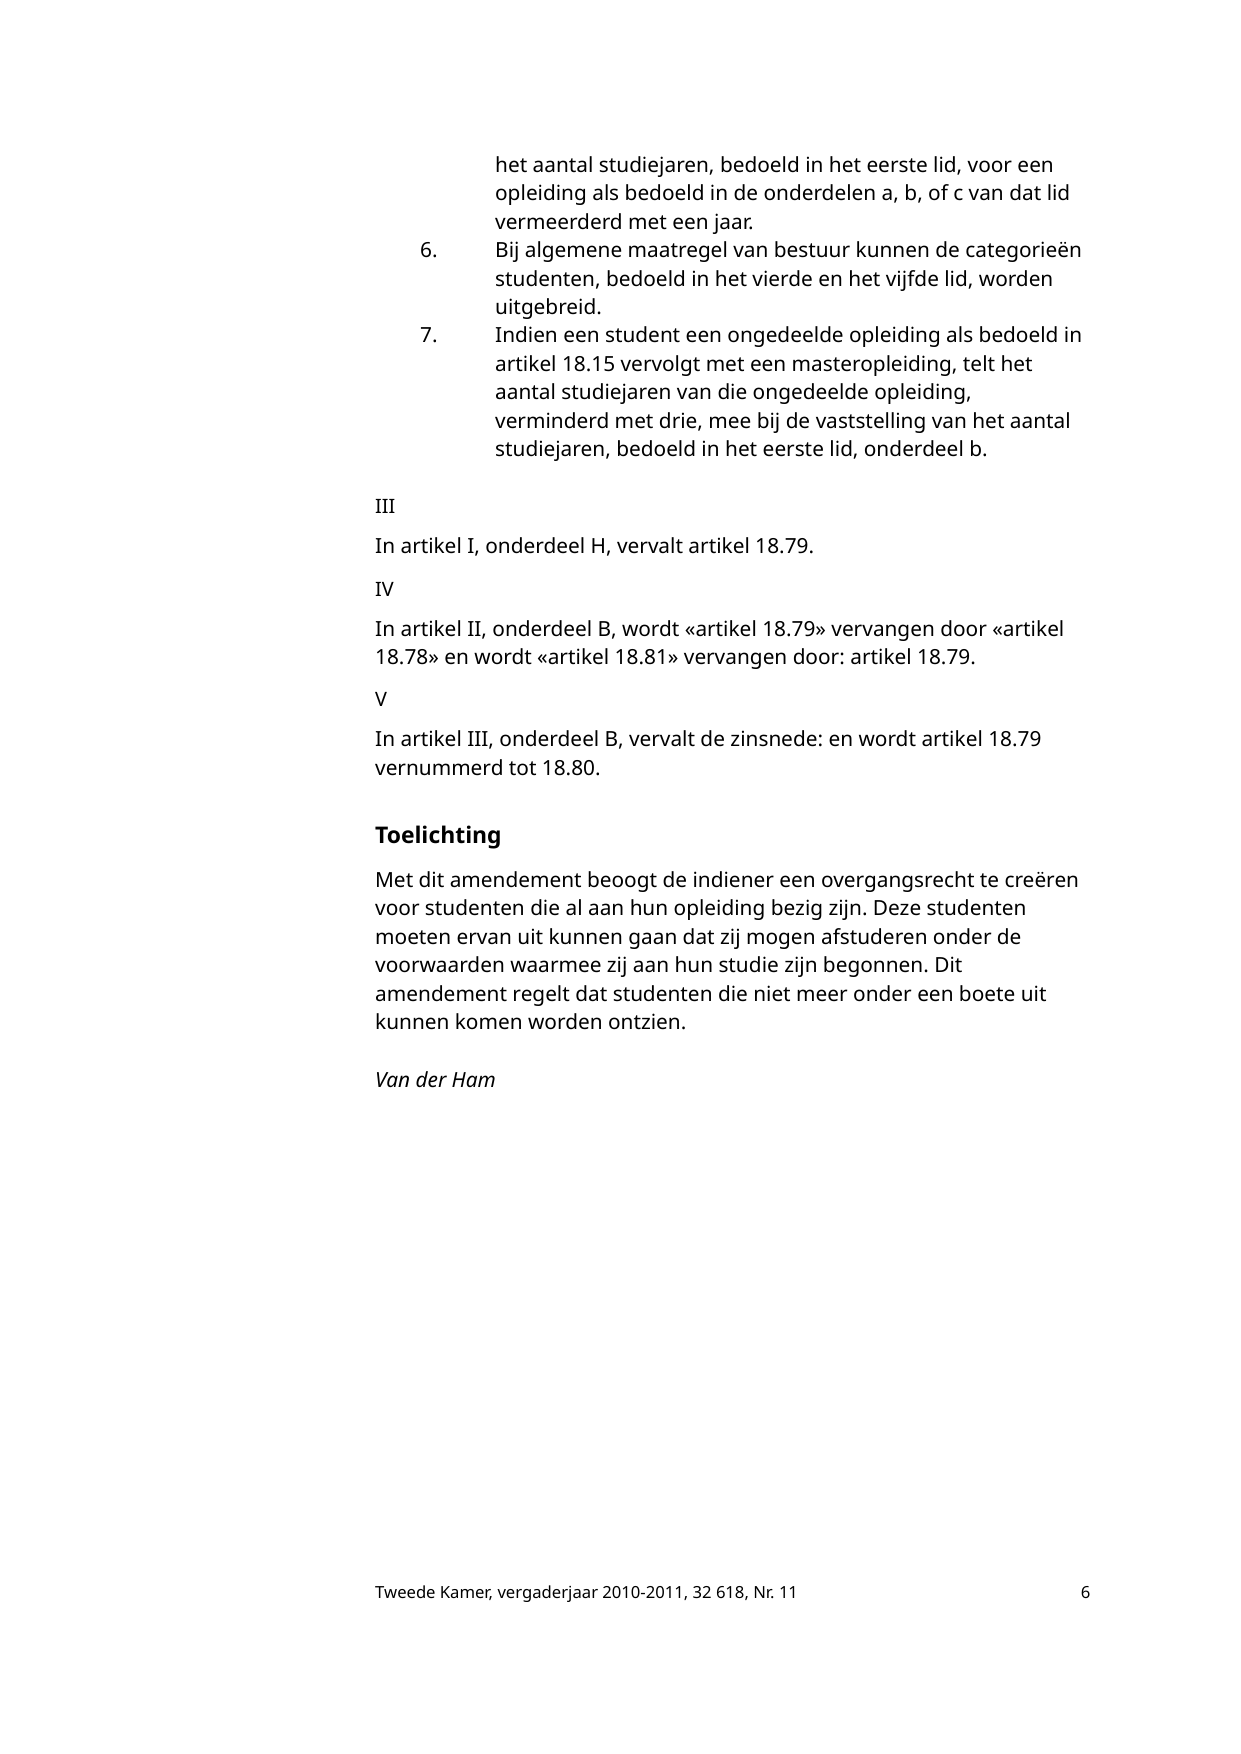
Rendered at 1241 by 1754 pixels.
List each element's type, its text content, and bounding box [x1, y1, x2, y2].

text In artikel II, onderdeel B, wordt «artikel 18.79» vervangen door «artikel 18.78» en wordt «artikel 18.81» vervangen door: artikel 18.79. [375, 614, 1090, 671]
list het aantal studiejaren, bedoeld in het eerste lid, voor een opleiding als bedoeld in de onderdelen a, b, of c van dat lid vermeerderd met een jaar. [420, 150, 1090, 235]
list Indien een student een ongedeelde opleiding als bedoeld in artikel 18.15 vervolgt met een masteropleiding, telt het aantal studiejaren van die ongedeelde opleiding, verminderd met drie, mee bij de vaststelling van het aantal studiejaren, bedoeld in het eerste lid, onderdeel b. [420, 321, 1090, 463]
subtitle Toelichting [375, 819, 1090, 850]
text V [375, 686, 1090, 713]
text In artikel I, onderdeel H, vervalt artikel 18.79. [375, 532, 1090, 560]
list Bij algemene maatregel van bestuur kunnen de categorieën studenten, bedoeld in het vierde en het vijfde lid, worden uitgebreid. [420, 235, 1090, 321]
text In artikel III, onderdeel B, vervalt de zinsnede: en wordt artikel 18.79 vernummerd tot 18.80. [375, 724, 1090, 781]
text Met dit amendement beoogt de indiener een overgangsrecht te creëren voor studenten die al aan hun opleiding bezig zijn. Deze studenten moeten ervan uit kunnen gaan dat zij mogen afstuderen onder de voorwaarden waarmee zij aan hun studie zijn begonnen. Dit amendement regelt dat studenten die niet meer onder een boete uit kunnen komen worden ontzien. [375, 865, 1090, 1036]
text Van der Ham [375, 1066, 1090, 1094]
text IV [375, 575, 1090, 602]
text III [375, 493, 1090, 520]
